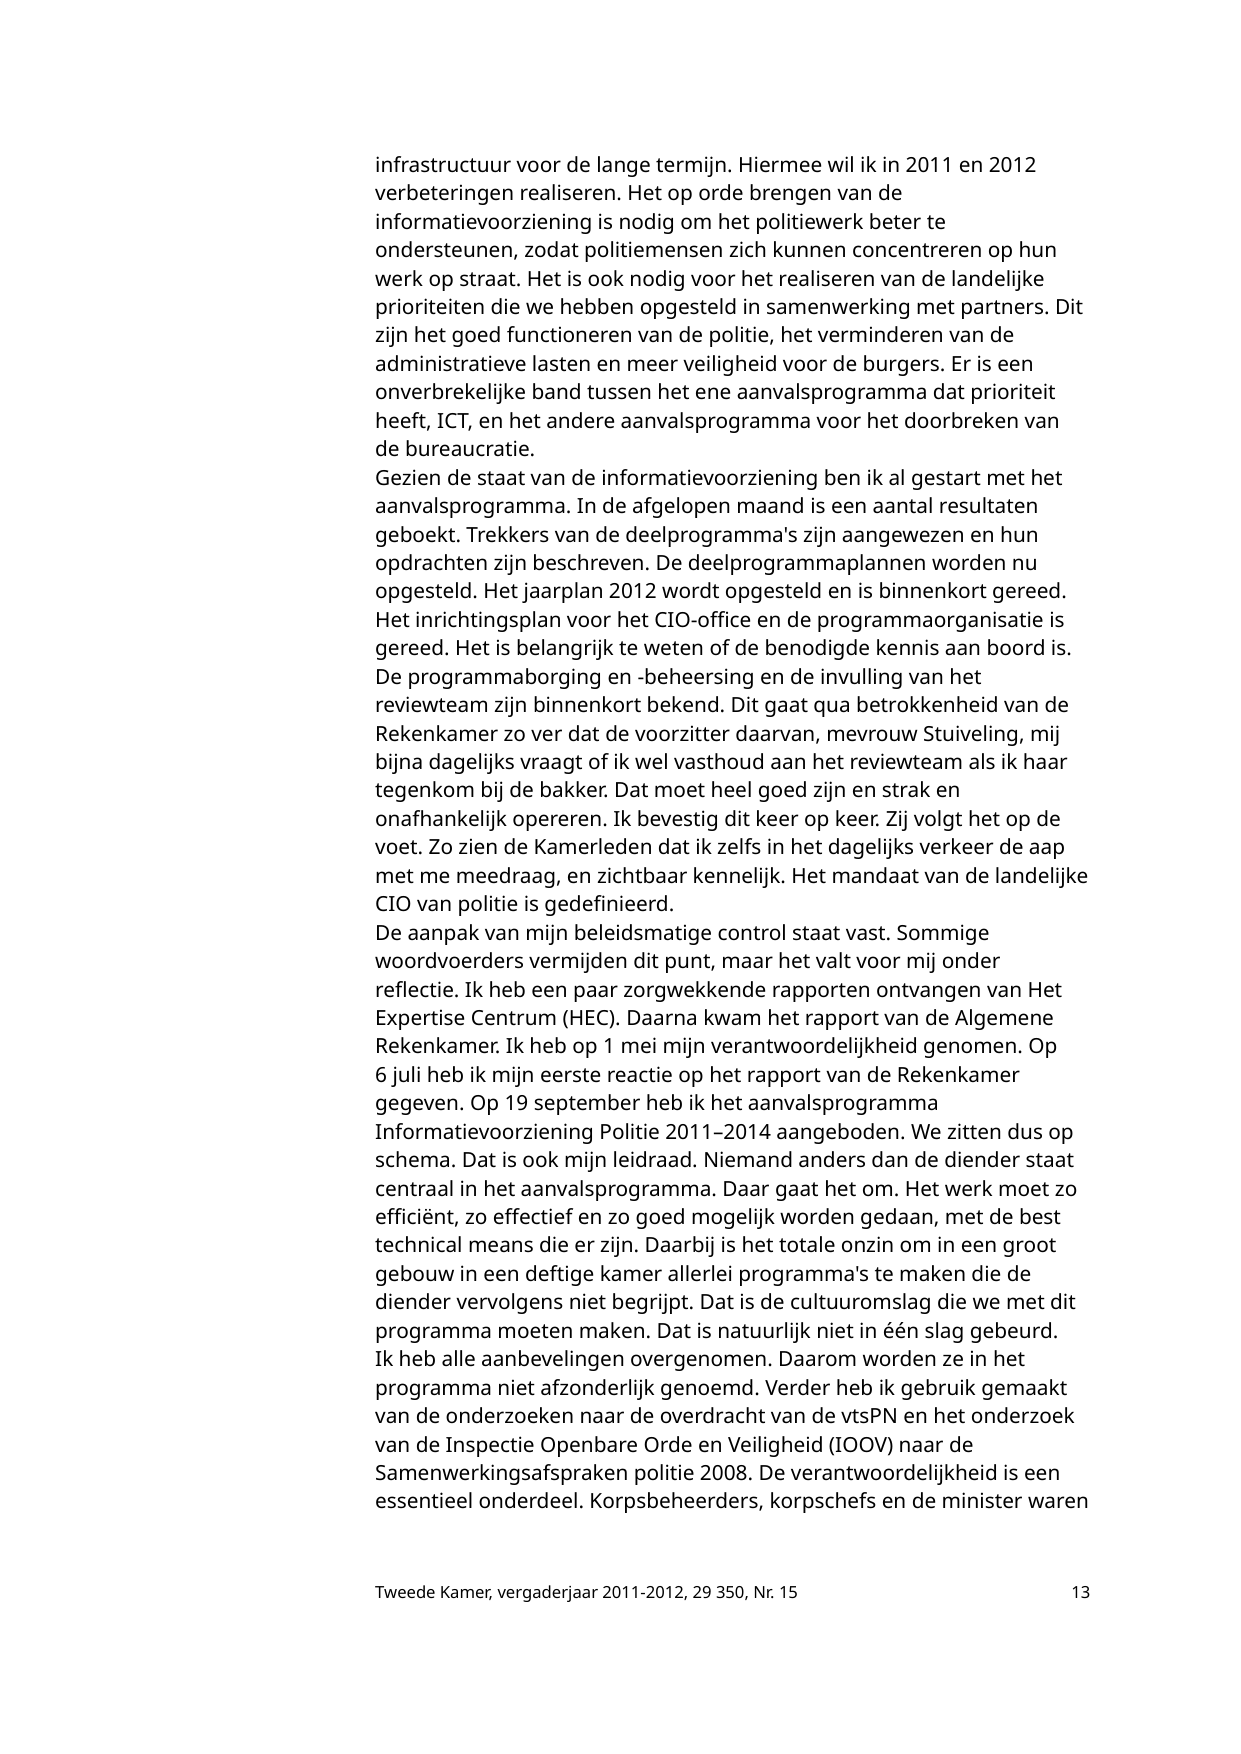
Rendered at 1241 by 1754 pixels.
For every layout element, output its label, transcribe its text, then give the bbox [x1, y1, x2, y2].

text Ik heb alle aanbevelingen overgenomen. Daarom worden ze in het programma niet afzonderlijk genoemd. Verder heb ik gebruik gemaakt van de onderzoeken naar de overdracht van de vtsPN en het onderzoek van de Inspectie Openbare Orde en Veiligheid (IOOV) naar de Samenwerkingsafspraken politie 2008. De verantwoordelijkheid is een essentieel onderdeel. Korpsbeheerders, korpschefs en de minister waren [375, 1344, 1090, 1515]
text -infrastructuur voor de lange termijn. Hiermee wil ik in 2011 en 2012 verbeteringen realiseren. Het op orde brengen van de informatievoorziening is nodig om het politiewerk beter te ondersteunen, zodat politiemensen zich kunnen concentreren op hun werk op straat. Het is ook nodig voor het realiseren van de landelijke prioriteiten die we hebben opgesteld in samenwerking met partners. Dit zijn het goed functioneren van de politie, het verminderen van de administratieve lasten en meer veiligheid voor de burgers. Er is een onverbrekelijke band tussen het ene aanvalsprogramma dat prioriteit heeft, ICT, en het andere aanvalsprogramma voor het doorbreken van de bureaucratie. [375, 150, 1090, 463]
text De aanpak van mijn beleidsmatige control staat vast. Sommige woordvoerders vermijden dit punt, maar het valt voor mij onder reflectie. Ik heb een paar zorgwekkende rapporten ontvangen van Het Expertise Centrum (HEC). Daarna kwam het rapport van de Algemene Rekenkamer. Ik heb op 1 mei mijn verantwoordelijkheid genomen. Op 6 juli heb ik mijn eerste reactie op het rapport van de Rekenkamer gegeven. Op 19 september heb ik het aanvalsprogramma Informatievoorziening Politie 2011–2014 aangeboden. We zitten dus op schema. Dat is ook mijn leidraad. Niemand anders dan de diender staat centraal in het aanvalsprogramma. Daar gaat het om. Het werk moet zo efficiënt, zo effectief en zo goed mogelijk worden gedaan, met de best technical means die er zijn. Daarbij is het totale onzin om in een groot gebouw in een deftige kamer allerlei programma's te maken die de diender vervolgens niet begrijpt. Dat is de cultuuromslag die we met dit programma moeten maken. Dat is natuurlijk niet in één slag gebeurd. [375, 918, 1090, 1344]
text Gezien de staat van de informatievoorziening ben ik al gestart met het aanvalsprogramma. In de afgelopen maand is een aantal resultaten geboekt. Trekkers van de deelprogramma's zijn aangewezen en hun opdrachten zijn beschreven. De deelprogrammaplannen worden nu opgesteld. Het jaarplan 2012 wordt opgesteld en is binnenkort gereed. Het inrichtingsplan voor het CIO-office en de programmaorganisatie is gereed. Het is belangrijk te weten of de benodigde kennis aan boord is. De programmaborging en -beheersing en de invulling van het reviewteam zijn binnenkort bekend. Dit gaat qua betrokkenheid van de Rekenkamer zo ver dat de voorzitter daarvan, mevrouw Stuiveling, mij bijna dagelijks vraagt of ik wel vasthoud aan het reviewteam als ik haar tegenkom bij de bakker. Dat moet heel goed zijn en strak en onafhankelijk opereren. Ik bevestig dit keer op keer. Zij volgt het op de voet. Zo zien de Kamerleden dat ik zelfs in het dagelijks verkeer de aap met me meedraag, en zichtbaar kennelijk. Het mandaat van de landelijke CIO van politie is gedefinieerd. [375, 463, 1090, 918]
